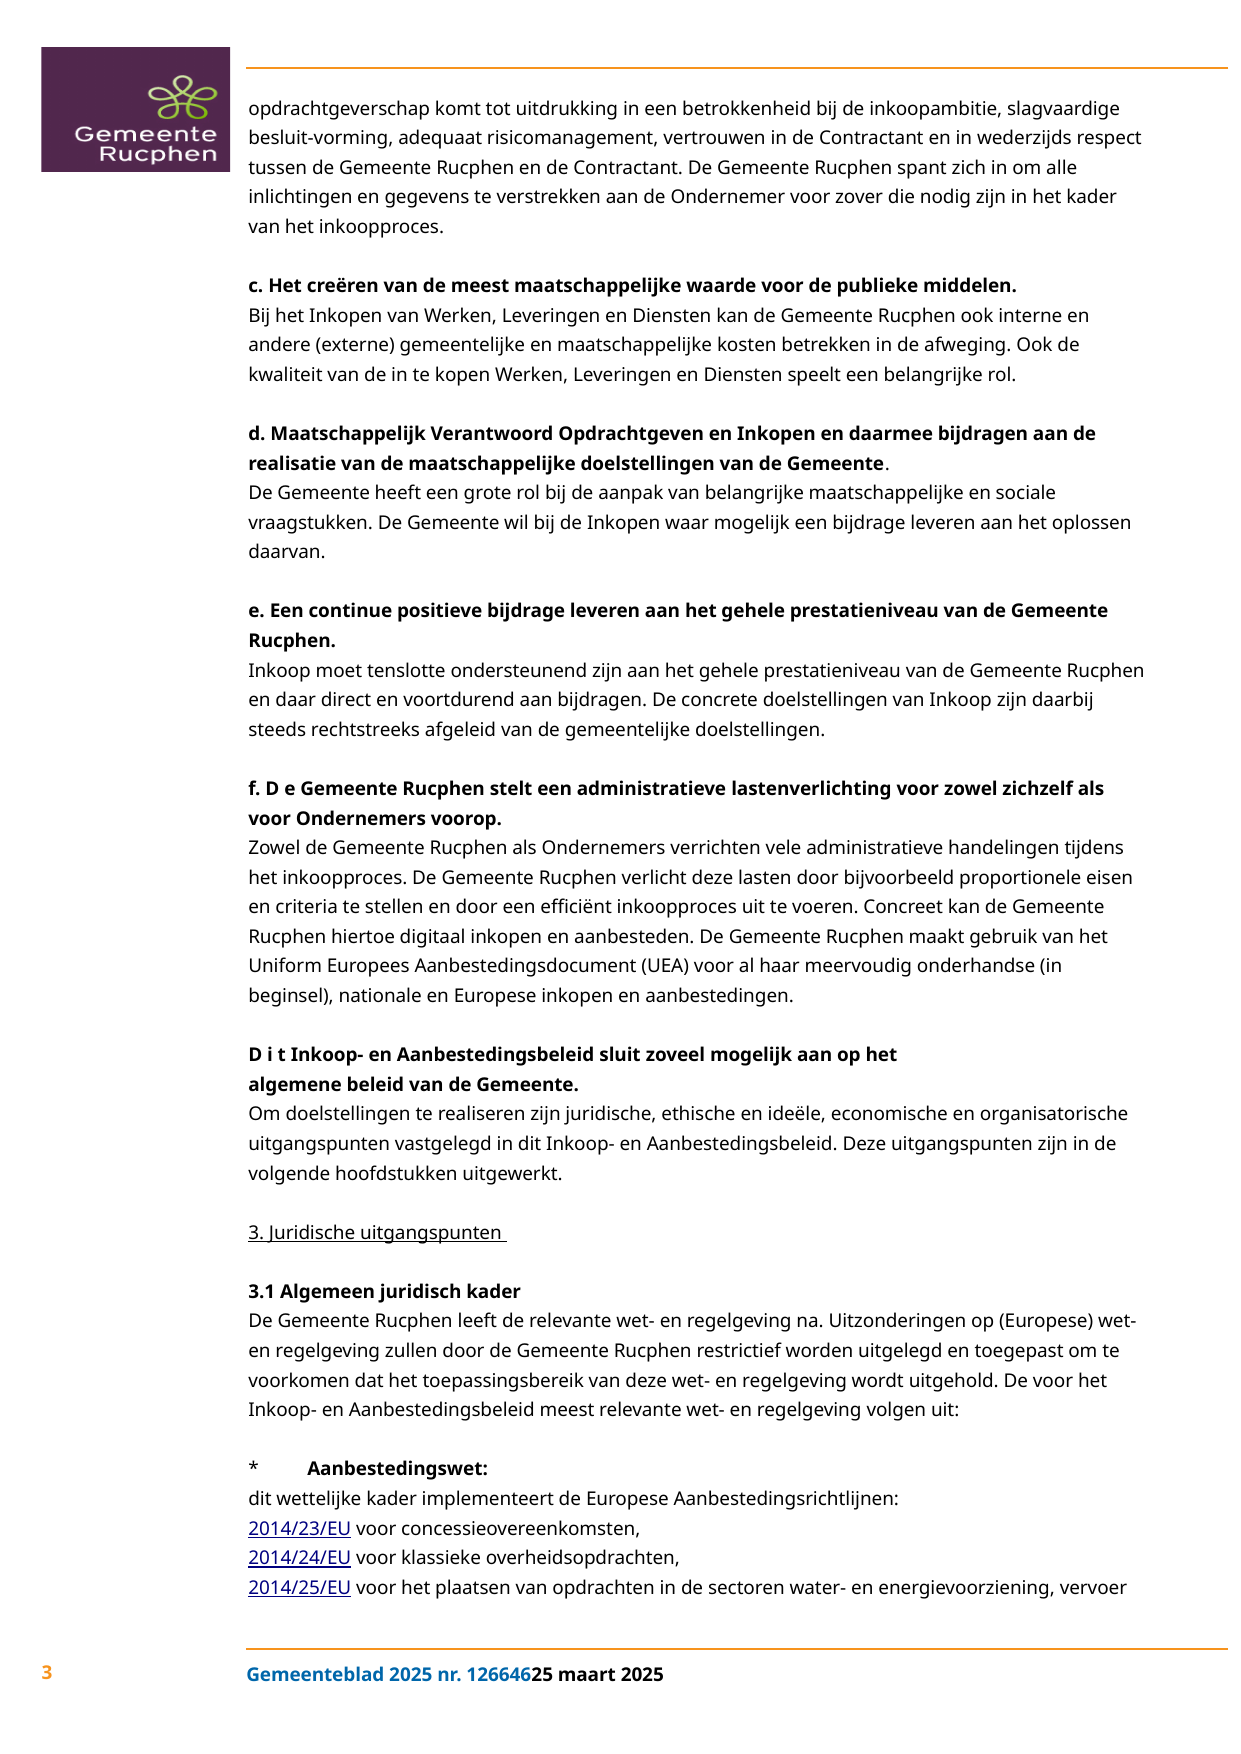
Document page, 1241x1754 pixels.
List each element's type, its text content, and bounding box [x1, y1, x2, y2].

text De Gemeente Rucphen leeft de relevante wet- en regelgeving na. Uitzonderingen op (Europese) wet- en regelgeving zullen door de Gemeente Rucphen restrictief worden uitgelegd en toegepast om te voorkomen dat het toepassingsbereik van deze wet- en regelgeving wordt uitgehold. De voor het Inkoop- en Aanbestedingsbeleid meest relevante wet- en regelgeving volgen uit: [248, 1308, 1152, 1422]
text Om doelstellingen te realiseren zijn juridische, ethische en ideële, economische en organisatorische uitgangspunten vastgelegd in dit Inkoop- en Aanbestedingsbeleid. Deze uitgangspunten zijn in de volgende hoofdstukken uitgewerkt. [248, 1101, 1152, 1186]
text Zowel de Gemeente Rucphen als Ondernemers verrichten vele administratieve handelingen tijdens het inkoopproces. De Gemeente Rucphen verlicht deze lasten door bijvoorbeeld proportionele eisen en criteria te stellen en door een efficiënt inkoopproces uit te voeren. Concreet kan de Gemeente Rucphen hiertoe digitaal inkopen en aanbesteden. De Gemeente Rucphen maakt gebruik van het Uniform Europees Aanbestedingsdocument (UEA) voor al haar meervoudig onderhandse (in beginsel), nationale en Europese inkopen en aanbestedingen. [248, 834, 1152, 1008]
text De Gemeente heeft een grote rol bij de aanpak van belangrijke maatschappelijke en sociale vraagstukken. De Gemeente wil bij de Inkopen waar mogelijk een bijdrage leveren aan het oplossen daarvan. [248, 479, 1152, 564]
list Aanbestedingswet: [248, 1456, 1152, 1481]
text 2014/25/EU voor het plaatsen van opdrachten in de sectoren water- en energievoorziening, vervoer [248, 1574, 1152, 1600]
text e. Een continue positieve bijdrage leveren aan het gehele prestatieniveau van de Gemeente Rucphen. [248, 598, 1152, 653]
picture [41, 47, 231, 172]
text opdrachtgeverschap komt tot uitdrukking in een betrokkenheid bij de inkoopambitie, slagvaardige besluit-vorming, adequaat risicomanagement, vertrouwen in de Contractant en in wederzijds respect tussen de Gemeente Rucphen en de Contractant. De Gemeente Rucphen spant zich in om alle inlichtingen en gegevens te verstrekken aan de Ondernemer voor zover die nodig zijn in het kader van het inkoopproces. [248, 95, 1152, 239]
text 2014/23/EU voor concessieovereenkomsten, [248, 1515, 1152, 1541]
text c. Het creëren van de meest maatschappelijke waarde voor de publieke middelen. [248, 272, 1152, 298]
text 3.1 Algemeen juridisch kader [248, 1278, 1152, 1304]
text D i t Inkoop- en Aanbestedingsbeleid sluit zoveel mogelijk aan op het algemene beleid van de Gemeente. [248, 1041, 1152, 1097]
text Inkoop moet tenslotte ondersteunend zijn aan het gehele prestatieniveau van de Gemeente Rucphen en daar direct en voortdurend aan bijdragen. De concrete doelstellingen van Inkoop zijn daarbij steeds rechtstreeks afgeleid van de gemeentelijke doelstellingen. [248, 657, 1152, 742]
text f. D e Gemeente Rucphen stelt een administratieve lastenverlichting voor zowel zichzelf als voor Ondernemers voorop. [248, 775, 1152, 831]
text dit wettelijke kader implementeert de Europese Aanbestedingsrichtlijnen: [248, 1485, 1152, 1511]
text d. Maatschappelijk Verantwoord Opdrachtgeven en Inkopen en daarmee bijdragen aan de realisatie van de maatschappelijke doelstellingen van de Gemeente. [248, 420, 1152, 476]
text 3. Juridische uitgangspunten [248, 1219, 1152, 1245]
text 2014/24/EU voor klassieke overheidsopdrachten, [248, 1544, 1152, 1570]
text Bij het Inkopen van Werken, Leveringen en Diensten kan de Gemeente Rucphen ook interne en andere (externe) gemeentelijke en maatschappelijke kosten betrekken in de afweging. Ook de kwaliteit van de in te kopen Werken, Leveringen en Diensten speelt een belangrijke rol. [248, 302, 1152, 387]
